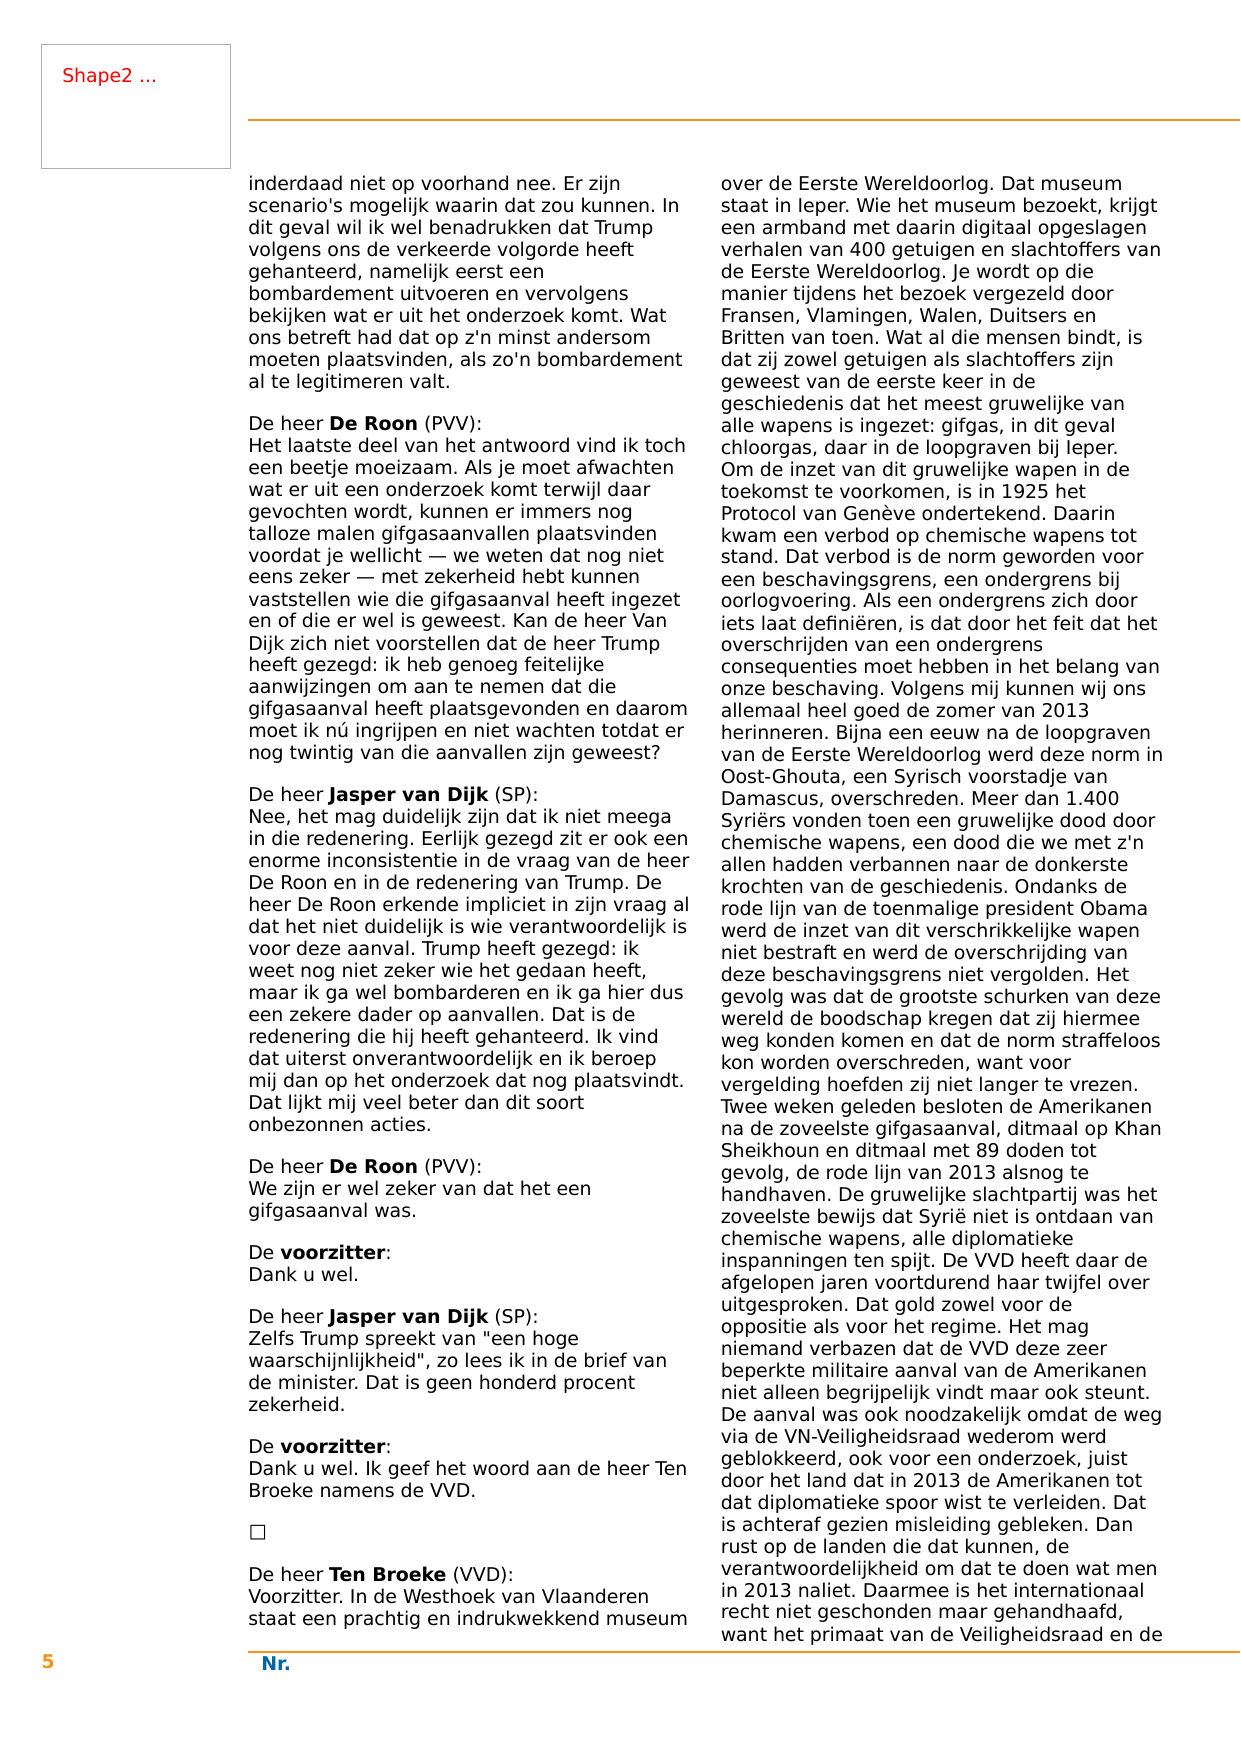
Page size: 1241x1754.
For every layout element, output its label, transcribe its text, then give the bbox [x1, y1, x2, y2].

text Voorzitter. In de Westhoek van Vlaanderen staat een prachtig en indrukwekkend museum [248, 1586, 691, 1629]
text De voorzitter: [248, 1436, 691, 1458]
text Dank u wel. Ik geef het woord aan de heer Ten Broeke namens de VVD. [248, 1458, 691, 1502]
text De heer De Roon (PVV): [248, 1156, 691, 1178]
text over de Eerste Wereldoorlog. Dat museum staat in Ieper. Wie het museum bezoekt, krijgt een armband met daarin digitaal opgeslagen verhalen van 400 getuigen en slachtoffers van de Eerste Wereldoorlog. Je wordt op die manier tijdens het bezoek vergezeld door Fransen, Vlamingen, Walen, Duitsers en Britten van toen. Wat al die mensen bindt, is dat zij zowel getuigen als slachtoffers zijn geweest van de eerste keer in de geschiedenis dat het meest gruwelijke van alle wapens is ingezet: gifgas, in dit geval chloorgas, daar in de loopgraven bij Ieper. [721, 173, 1163, 458]
text Nee, het mag duidelijk zijn dat ik niet meega in die redenering. Eerlijk gezegd zit er ook een enorme inconsistentie in de vraag van de heer De Roon en in de redenering van Trump. De heer De Roon erkende impliciet in zijn vraag al dat het niet duidelijk is wie verantwoordelijk is voor deze aanval. Trump heeft gezegd: ik weet nog niet zeker wie het gedaan heeft, maar ik ga wel bombarderen en ik ga hier dus een zekere dader op aanvallen. Dat is de redenering die hij heeft gehanteerd. Ik vind dat uiterst onverantwoordelijk en ik beroep mij dan op het onderzoek dat nog plaatsvindt. Dat lijkt mij veel beter dan dit soort onbezonnen acties. [248, 806, 691, 1136]
text De voorzitter: [248, 1242, 691, 1264]
text De heer Ten Broeke (VVD): [248, 1564, 691, 1586]
text De heer Jasper van Dijk (SP): [248, 1306, 691, 1328]
text Het laatste deel van het antwoord vind ik toch een beetje moeizaam. Als je moet afwachten wat er uit een onderzoek komt terwijl daar gevochten wordt, kunnen er immers nog talloze malen gifgasaanvallen plaatsvinden voordat je wellicht — we weten dat nog niet eens zeker — met zekerheid hebt kunnen vaststellen wie die gifgasaanval heeft ingezet en of die er wel is geweest. Kan de heer Van Dijk zich niet voorstellen dat de heer Trump heeft gezegd: ik heb genoeg feitelijke aanwijzingen om aan te nemen dat die gifgasaanval heeft plaatsgevonden en daarom moet ik nú ingrijpen en niet wachten totdat er nog twintig van die aanvallen zijn geweest? [248, 434, 691, 764]
text Dank u wel. [248, 1264, 691, 1286]
text Om de inzet van dit gruwelijke wapen in de toekomst te voorkomen, is in 1925 het Protocol van Genève ondertekend. Daarin kwam een verbod op chemische wapens tot stand. Dat verbod is de norm geworden voor een beschavingsgrens, een ondergrens bij oorlogvoering. Als een ondergrens zich door iets laat definiëren, is dat door het feit dat het overschrijden van een ondergrens consequenties moet hebben in het belang van onze beschaving. Volgens mij kunnen wij ons allemaal heel goed de zomer van 2013 herinneren. Bijna een eeuw na de loopgraven van de Eerste Wereldoorlog werd deze norm in Oost-Ghouta, een Syrisch voorstadje van Damascus, overschreden. Meer dan 1.400 Syriërs vonden toen een gruwelijke dood door chemische wapens, een dood die we met z'n allen hadden verbannen naar de donkerste krochten van de geschiedenis. Ondanks de rode lijn van de toenmalige president Obama werd de inzet van dit verschrikkelijke wapen niet bestraft en werd de overschrijding van deze beschavingsgrens niet vergolden. Het gevolg was dat de grootste schurken van deze wereld de boodschap kregen dat zij hiermee weg konden komen en dat de norm straffeloos kon worden overschreden, want voor vergelding hoefden zij niet langer te vrezen. [721, 458, 1163, 1096]
text De heer De Roon (PVV): [248, 413, 691, 434]
text De heer Jasper van Dijk (SP): [248, 784, 691, 806]
text inderdaad niet op voorhand nee. Er zijn scenario's mogelijk waarin dat zou kunnen. In dit geval wil ik wel benadrukken dat Trump volgens ons de verkeerde volgorde heeft gehanteerd, namelijk eerst een bombardement uitvoeren en vervolgens bekijken wat er uit het onderzoek komt. Wat ons betreft had dat op z'n minst andersom moeten plaatsvinden, als zo'n bombardement al te legitimeren valt. [248, 173, 691, 393]
text We zijn er wel zeker van dat het een gifgasaanval was. [248, 1178, 691, 1222]
text ⬜ [248, 1522, 691, 1544]
text Twee weken geleden besloten de Amerikanen na de zoveelste gifgasaanval, ditmaal op Khan Sheikhoun en ditmaal met 89 doden tot gevolg, de rode lijn van 2013 alsnog te handhaven. De gruwelijke slachtpartij was het zoveelste bewijs dat Syrië niet is ontdaan van chemische wapens, alle diplomatieke inspanningen ten spijt. De VVD heeft daar de afgelopen jaren voortdurend haar twijfel over uitgesproken. Dat gold zowel voor de oppositie als voor het regime. Het mag niemand verbazen dat de VVD deze zeer beperkte militaire aanval van de Amerikanen niet alleen begrijpelijk vindt maar ook steunt. De aanval was ook noodzakelijk omdat de weg via de VN-Veiligheidsraad wederom werd geblokkeerd, ook voor een onderzoek, juist door het land dat in 2013 de Amerikanen tot dat diplomatieke spoor wist te verleiden. Dat is achteraf gezien misleiding gebleken. Dan rust op de landen die dat kunnen, de verantwoordelijkheid om dat te doen wat men in 2013 naliet. Daarmee is het internationaal recht niet geschonden maar gehandhaafd, want het primaat van de Veiligheidsraad en de [721, 1096, 1163, 1645]
text Zelfs Trump spreekt van "een hoge waarschijnlijkheid", zo lees ik in de brief van de minister. Dat is geen honderd procent zekerheid. [248, 1328, 691, 1416]
